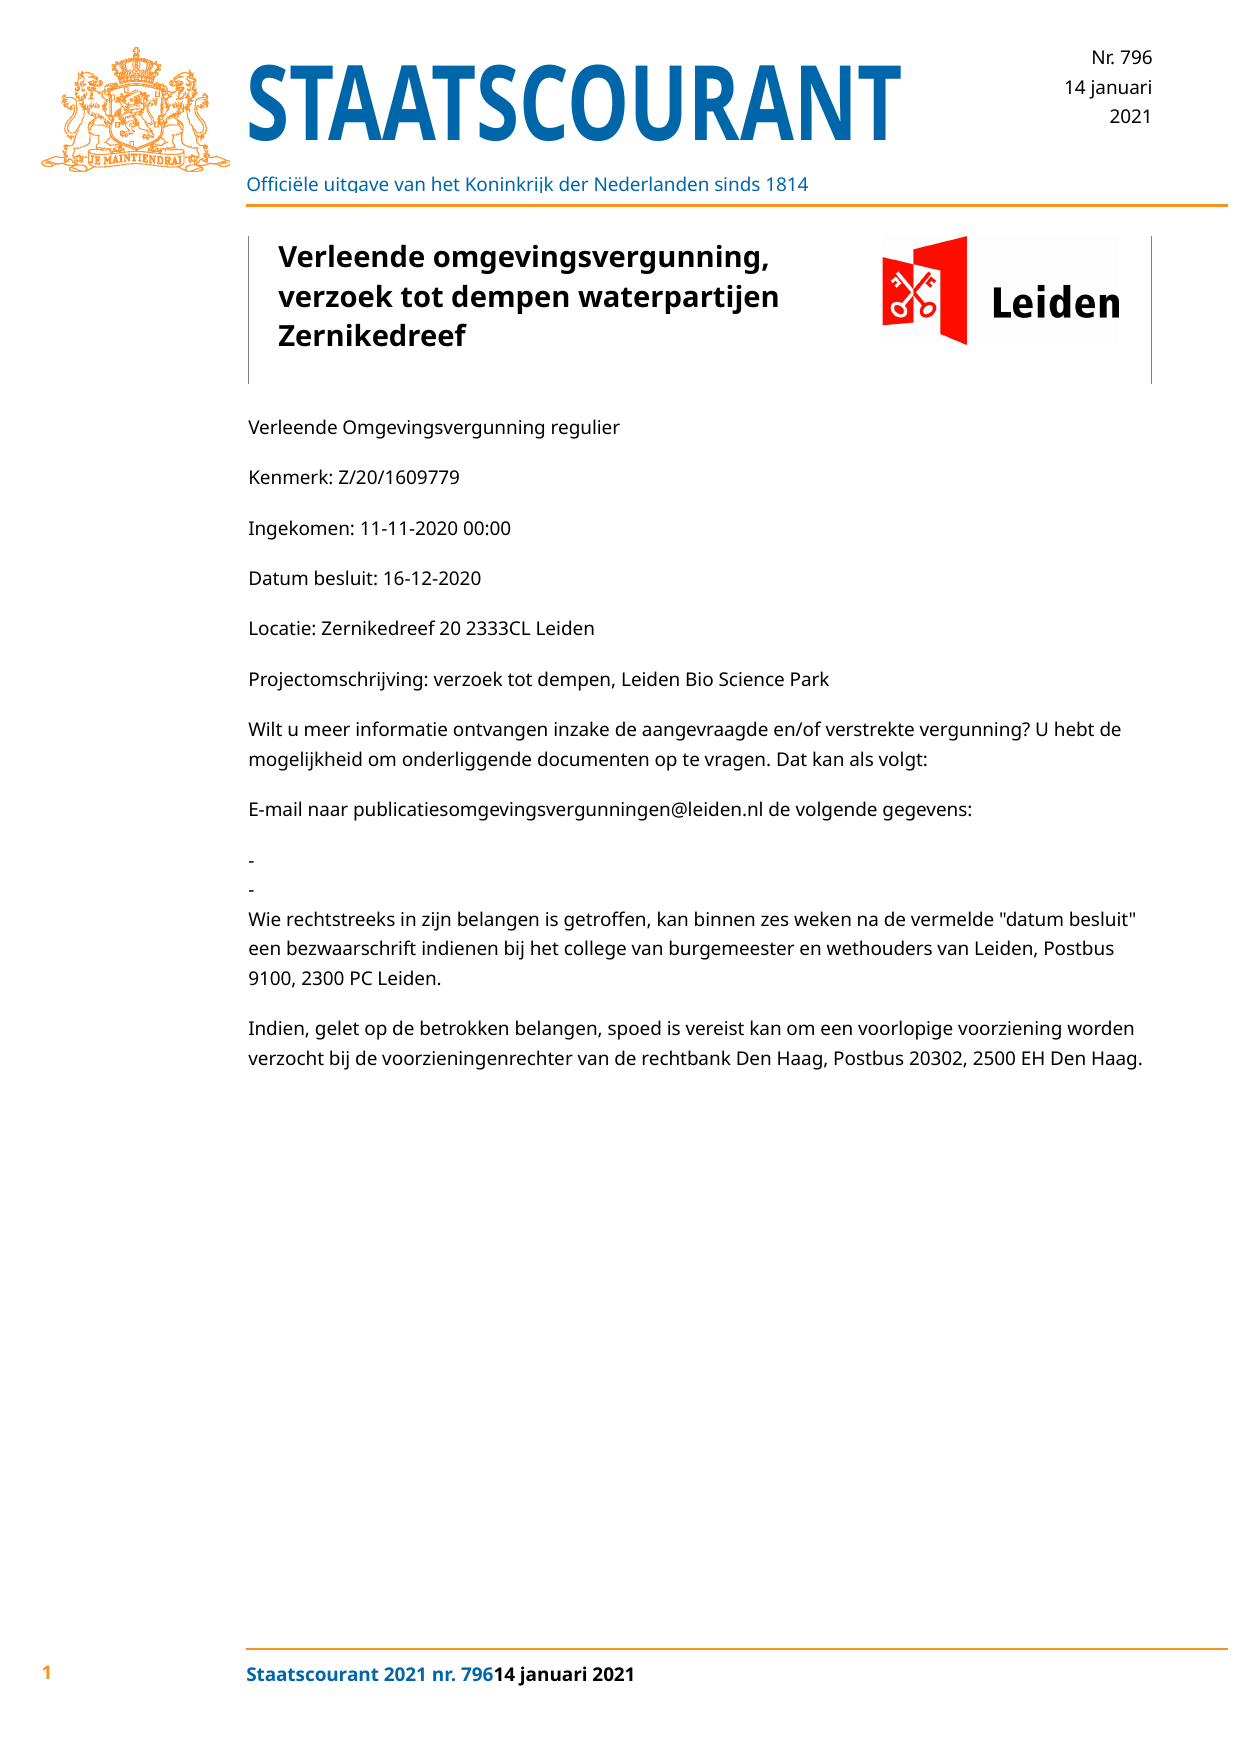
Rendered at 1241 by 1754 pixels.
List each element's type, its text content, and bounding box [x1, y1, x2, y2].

text Wilt u meer informatie ontvangen inzake de aangevraagde en/of verstrekte vergunning? U hebt de mogelijkheid om onderliggende documenten op te vragen. Dat kan als volgt: [248, 716, 1152, 772]
text E-mail naar publicatiesomgevingsvergunningen@leiden.nl de volgende gegevens: [248, 796, 1152, 822]
text Locatie: Zernikedreef 20 2333CL Leiden [248, 616, 1152, 641]
picture [41, 47, 231, 172]
text Kenmerk: Z/20/1609779 [248, 464, 1152, 490]
text Datum besluit: 16-12-2020 [248, 565, 1152, 591]
text Ingekomen: 11-11-2020 00:00 [248, 515, 1152, 541]
text Projectomschrijving: verzoek tot dempen, Leiden Bio Science Park [248, 666, 1152, 692]
table_header Verleende omgevingsvergunning, verzoek tot dempen waterpartijen Zernikedreef [249, 236, 850, 384]
text Verleende Omgevingsvergunning regulier [248, 414, 1152, 440]
text Wie rechtstreeks in zijn belangen is getroffen, kan binnen zes weken na de vermelde "datum besluit" een bezwaarschrift indienen bij het college van burgemeester en wethouders van Leiden, Postbus 9100, 2300 PC Leiden. [248, 906, 1152, 991]
table_header [850, 236, 1151, 384]
text Indien, gelet op de betrokken belangen, spoed is vereist kan om een voorlopige voorziening worden verzocht bij de voorzieningenrechter van de rechtbank Den Haag, Postbus 20302, 2500 EH Den Haag. [248, 1016, 1152, 1071]
picture [882, 236, 1119, 345]
